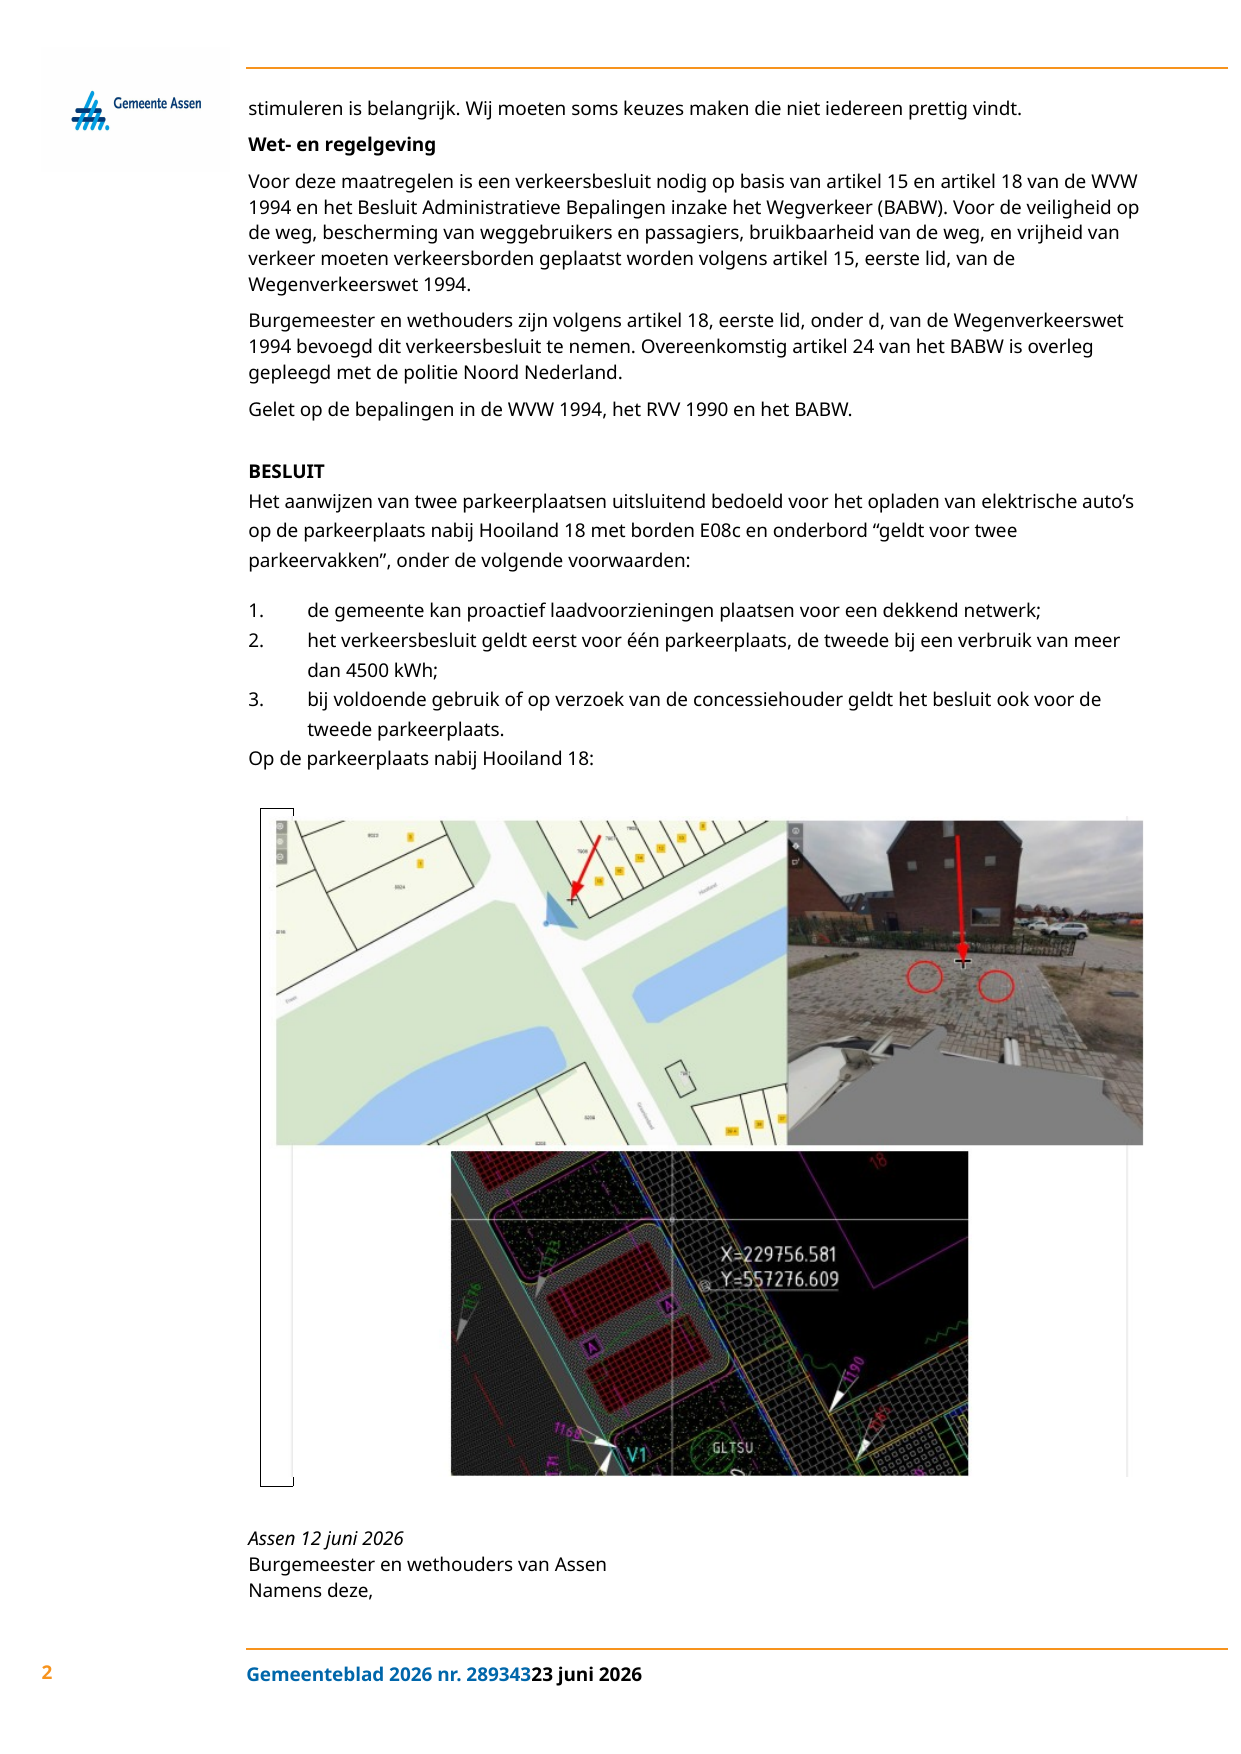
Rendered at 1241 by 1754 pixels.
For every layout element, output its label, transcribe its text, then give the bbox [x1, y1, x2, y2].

text Namens deze, [248, 1577, 1152, 1603]
text stimuleren is belangrijk. Wij moeten soms keuzes maken die niet iedereen prettig vindt. [248, 95, 1152, 121]
list de gemeente kan proactief laadvoorzieningen plaatsen voor een dekkend netwerk; [248, 598, 1152, 623]
text Burgemeester en wethouders van Assen [248, 1551, 1152, 1577]
text Burgemeester en wethouders zijn volgens artikel 18, eerste lid, onder d, van de Wegenverkeerswet 1994 bevoegd dit verkeersbesluit te nemen. Overeenkomstig artikel 24 van het BABW is overleg gepleegd met de politie Noord Nederland. [248, 308, 1152, 385]
text Assen 12 juni 2026 [248, 1526, 1152, 1551]
list bij voldoende gebruik of op verzoek van de concessiehouder geldt het besluit ook voor de tweede parkeerplaats. [248, 686, 1152, 742]
picture [268, 816, 1155, 1477]
text Wet- en regelgeving [248, 131, 1152, 157]
text Het aanwijzen van twee parkeerplaatsen uitsluitend bedoeld voor het opladen van elektrische auto’s op de parkeerplaats nabij Hooiland 18 met borden E08c en onderbord “geldt voor twee parkeervakken”, onder de volgende voorwaarden: [248, 488, 1152, 573]
text Voor deze maatregelen is een verkeersbesluit nodig op basis van artikel 15 en artikel 18 van de WVW 1994 en het Besluit Administratieve Bepalingen inzake het Wegverkeer (BABW). Voor de veiligheid op de weg, bescherming van weggebruikers en passagiers, bruikbaarheid van de weg, en vrijheid van verkeer moeten verkeersborden geplaatst worden volgens artikel 15, eerste lid, van de Wegenverkeerswet 1994. [248, 168, 1152, 297]
text BESLUIT [248, 458, 1152, 484]
text Op de parkeerplaats nabij Hooiland 18: [248, 746, 1152, 771]
text Gelet op de bepalingen in de WVW 1994, het RVV 1990 en het BABW. [248, 396, 1152, 422]
list het verkeersbesluit geldt eerst voor één parkeerplaats, de tweede bij een verbruik van meer dan 4500 kWh; [248, 627, 1152, 683]
picture [41, 47, 231, 172]
